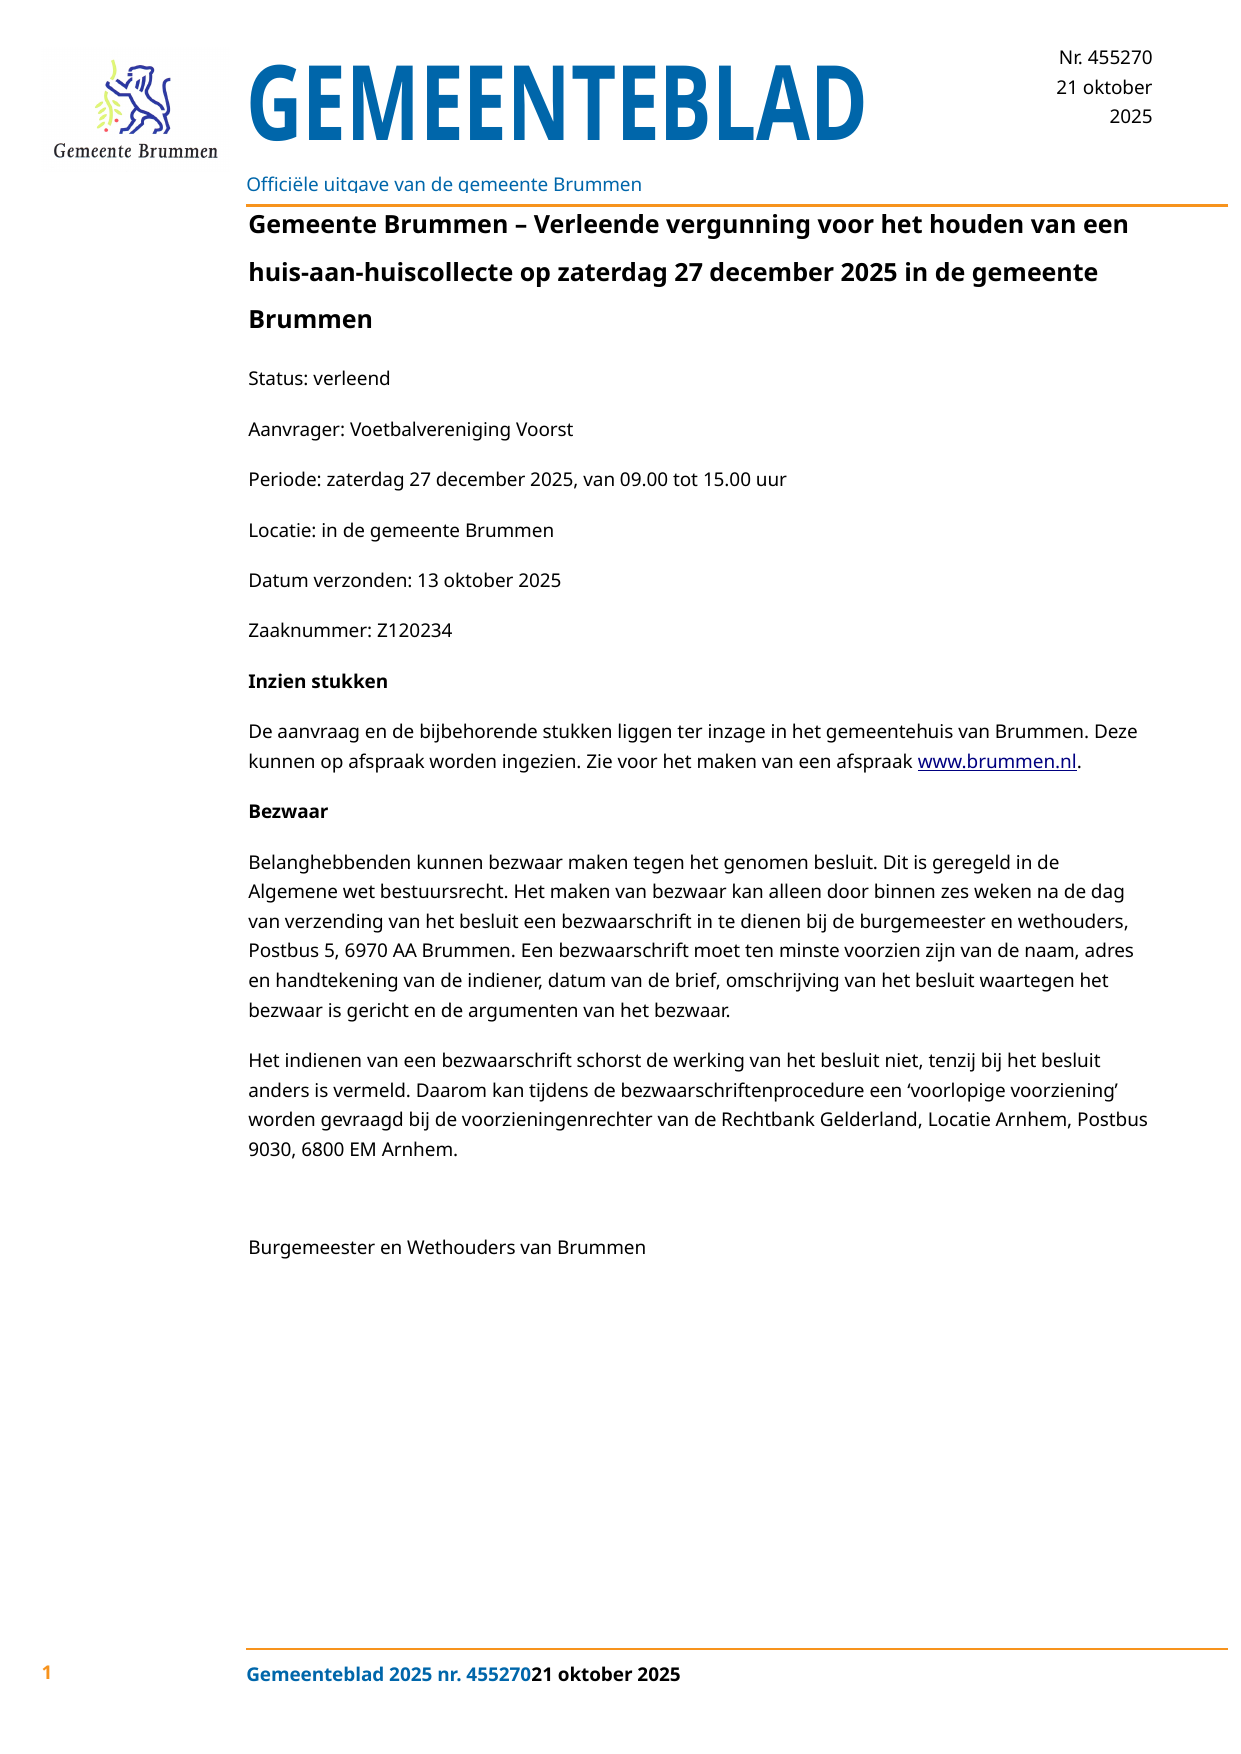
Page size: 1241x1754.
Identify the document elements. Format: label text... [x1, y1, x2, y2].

picture [41, 47, 231, 172]
text Locatie: in de gemeente Brummen [248, 517, 1152, 542]
text Datum verzonden: 13 oktober 2025 [248, 567, 1152, 593]
text Zaaknummer: Z120234 [248, 618, 1152, 643]
text Belanghebbenden kunnen bezwaar maken tegen het genomen besluit. Dit is geregeld in de Algemene wet bestuursrecht. Het maken van bezwaar kan alleen door binnen zes weken na de dag van verzending van het besluit een bezwaarschrift in te dienen bij de burgemeester en wethouders, Postbus 5, 6970 AA Brummen. Een bezwaarschrift moet ten minste voorzien zijn van de naam, adres en handtekening van de indiener, datum van de brief, omschrijving van het besluit waartegen het bezwaar is gericht en de argumenten van het bezwaar. [248, 849, 1152, 1022]
text Gemeente Brummen – Verleende vergunning voor het houden van een huis-aan-huiscollecte op zaterdag 27 december 2025 in de gemeente Brummen [248, 207, 1152, 336]
text Status: verleend [248, 366, 1152, 391]
text Aanvrager: Voetbalvereniging Voorst [248, 416, 1152, 442]
text Burgemeester en Wethouders van Brummen [248, 1234, 1152, 1260]
text Bezwaar [248, 798, 1152, 824]
text Periode: zaterdag 27 december 2025, van 09.00 tot 15.00 uur [248, 466, 1152, 492]
text Inzien stukken [248, 668, 1152, 694]
text Het indienen van een bezwaarschrift schorst de werking van het besluit niet, tenzij bij het besluit anders is vermeld. Daarom kan tijdens de bezwaarschriftenprocedure een ‘voorlopige voorziening’ worden gevraagd bij de voorzieningenrechter van de Rechtbank Gelderland, Locatie Arnhem, Postbus 9030, 6800 EM Arnhem. [248, 1047, 1152, 1162]
text De aanvraag en de bijbehorende stukken liggen ter inzage in het gemeentehuis van Brummen. Deze kunnen op afspraak worden ingezien. Zie voor het maken van een afspraak www.brummen.nl. [248, 718, 1152, 774]
